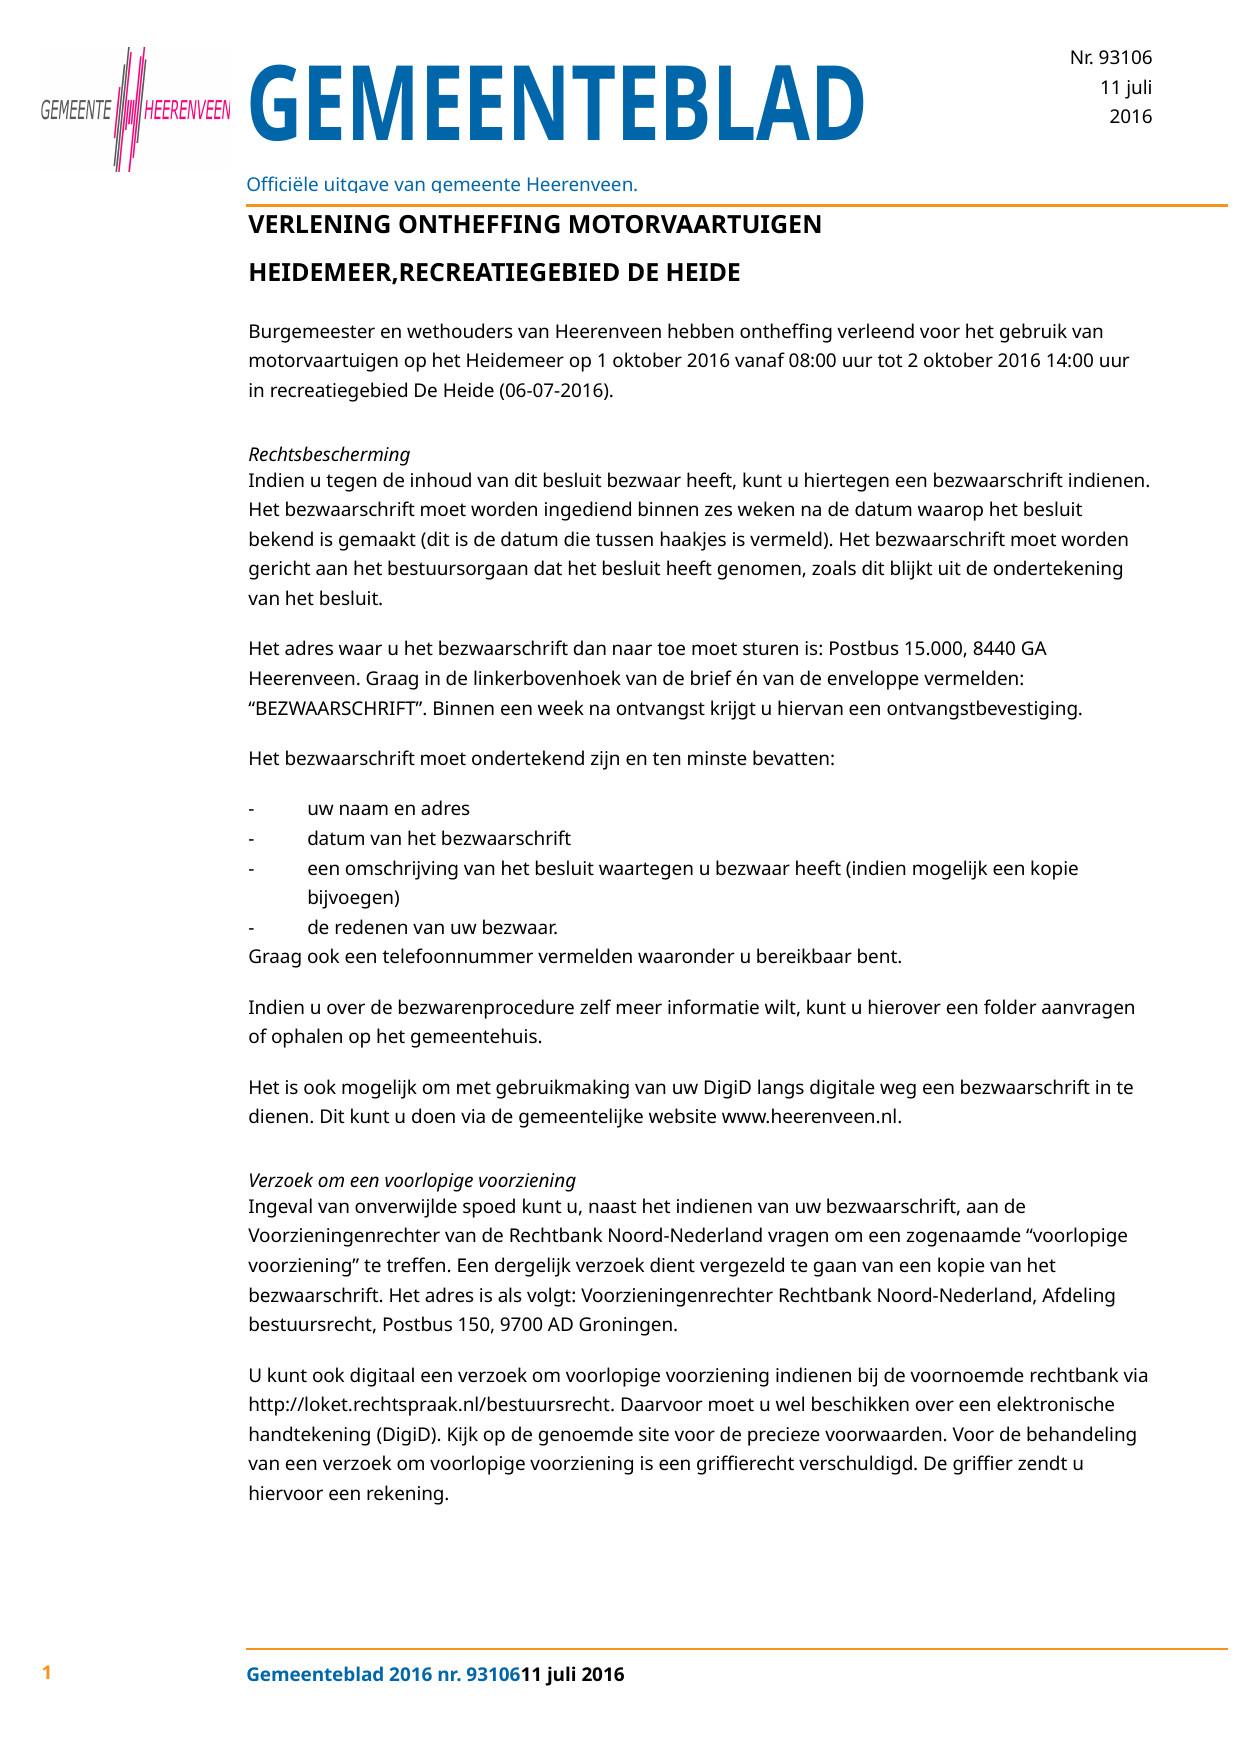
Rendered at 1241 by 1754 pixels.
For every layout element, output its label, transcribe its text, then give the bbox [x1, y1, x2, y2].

text Ingeval van onverwijlde spoed kunt u, naast het indienen van uw bezwaarschrift, aan de Voorzieningenrechter van de Rechtbank Noord-Nederland vragen om een zogenaamde “voorlopige voorziening” te treffen. Een dergelijk verzoek dient vergezeld te gaan van een kopie van het bezwaarschrift. Het adres is als volgt: Voorzieningenrechter Rechtbank Noord-Nederland, Afdeling bestuursrecht, Postbus 150, 9700 AD Groningen. [248, 1193, 1152, 1337]
text Indien u tegen de inhoud van dit besluit bezwaar heeft, kunt u hiertegen een bezwaarschrift indienen. Het bezwaarschrift moet worden ingediend binnen zes weken na de datum waarop het besluit bekend is gemaakt (dit is de datum die tussen haakjes is vermeld). Het bezwaarschrift moet worden gericht aan het bestuursorgaan dat het besluit heeft genomen, zoals dit blijkt uit de ondertekening van het besluit. [248, 467, 1152, 611]
text Verzoek om een voorlopige voorziening [248, 1167, 1152, 1193]
text U kunt ook digitaal een verzoek om voorlopige voorziening indienen bij de voornoemde rechtbank via http://loket.rechtspraak.nl/bestuursrecht. Daarvoor moet u wel beschikken over een elektronische handtekening (DigiD). Kijk op de genoemde site voor de precieze voorwaarden. Voor de behandeling van een verzoek om voorlopige voorziening is een griffierecht verschuldigd. De griffier zendt u hiervoor een rekening. [248, 1362, 1152, 1506]
text Het bezwaarschrift moet ondertekend zijn en ten minste bevatten: [248, 745, 1152, 771]
text VERLENING ONTHEFFING MOTORVAARTUIGEN HEIDEMEER,RECREATIEGEBIED DE HEIDE [248, 207, 1152, 288]
picture [41, 47, 231, 172]
text Rechtsbescherming [248, 441, 1152, 467]
text Het is ook mogelijk om met gebruikmaking van uw DigiD langs digitale weg een bezwaarschrift in te dienen. Dit kunt u doen via de gemeentelijke website www.heerenveen.nl. [248, 1074, 1152, 1129]
list uw naam en adres [248, 796, 1152, 821]
list een omschrijving van het besluit waartegen u bezwaar heeft (indien mogelijk een kopie bijvoegen) [248, 855, 1152, 910]
text Het adres waar u het bezwaarschrift dan naar toe moet sturen is: Postbus 15.000, 8440 GA Heerenveen. Graag in de linkerbovenhoek van de brief én van de enveloppe vermelden: “BEZWAARSCHRIFT”. Binnen een week na ontvangst krijgt u hiervan een ontvangstbevestiging. [248, 636, 1152, 720]
list datum van het bezwaarschrift [248, 825, 1152, 851]
text Graag ook een telefoonnummer vermelden waaronder u bereikbaar bent. [248, 943, 1152, 969]
list de redenen van uw bezwaar. [248, 914, 1152, 939]
text Indien u over de bezwarenprocedure zelf meer informatie wilt, kunt u hierover een folder aanvragen of ophalen op het gemeentehuis. [248, 994, 1152, 1049]
text Burgemeester en wethouders van Heerenveen hebben ontheffing verleend voor het gebruik van motorvaartuigen op het Heidemeer op 1 oktober 2016 vanaf 08:00 uur tot 2 oktober 2016 14:00 uur in recreatiegebied De Heide (06-07-2016). [248, 318, 1152, 403]
